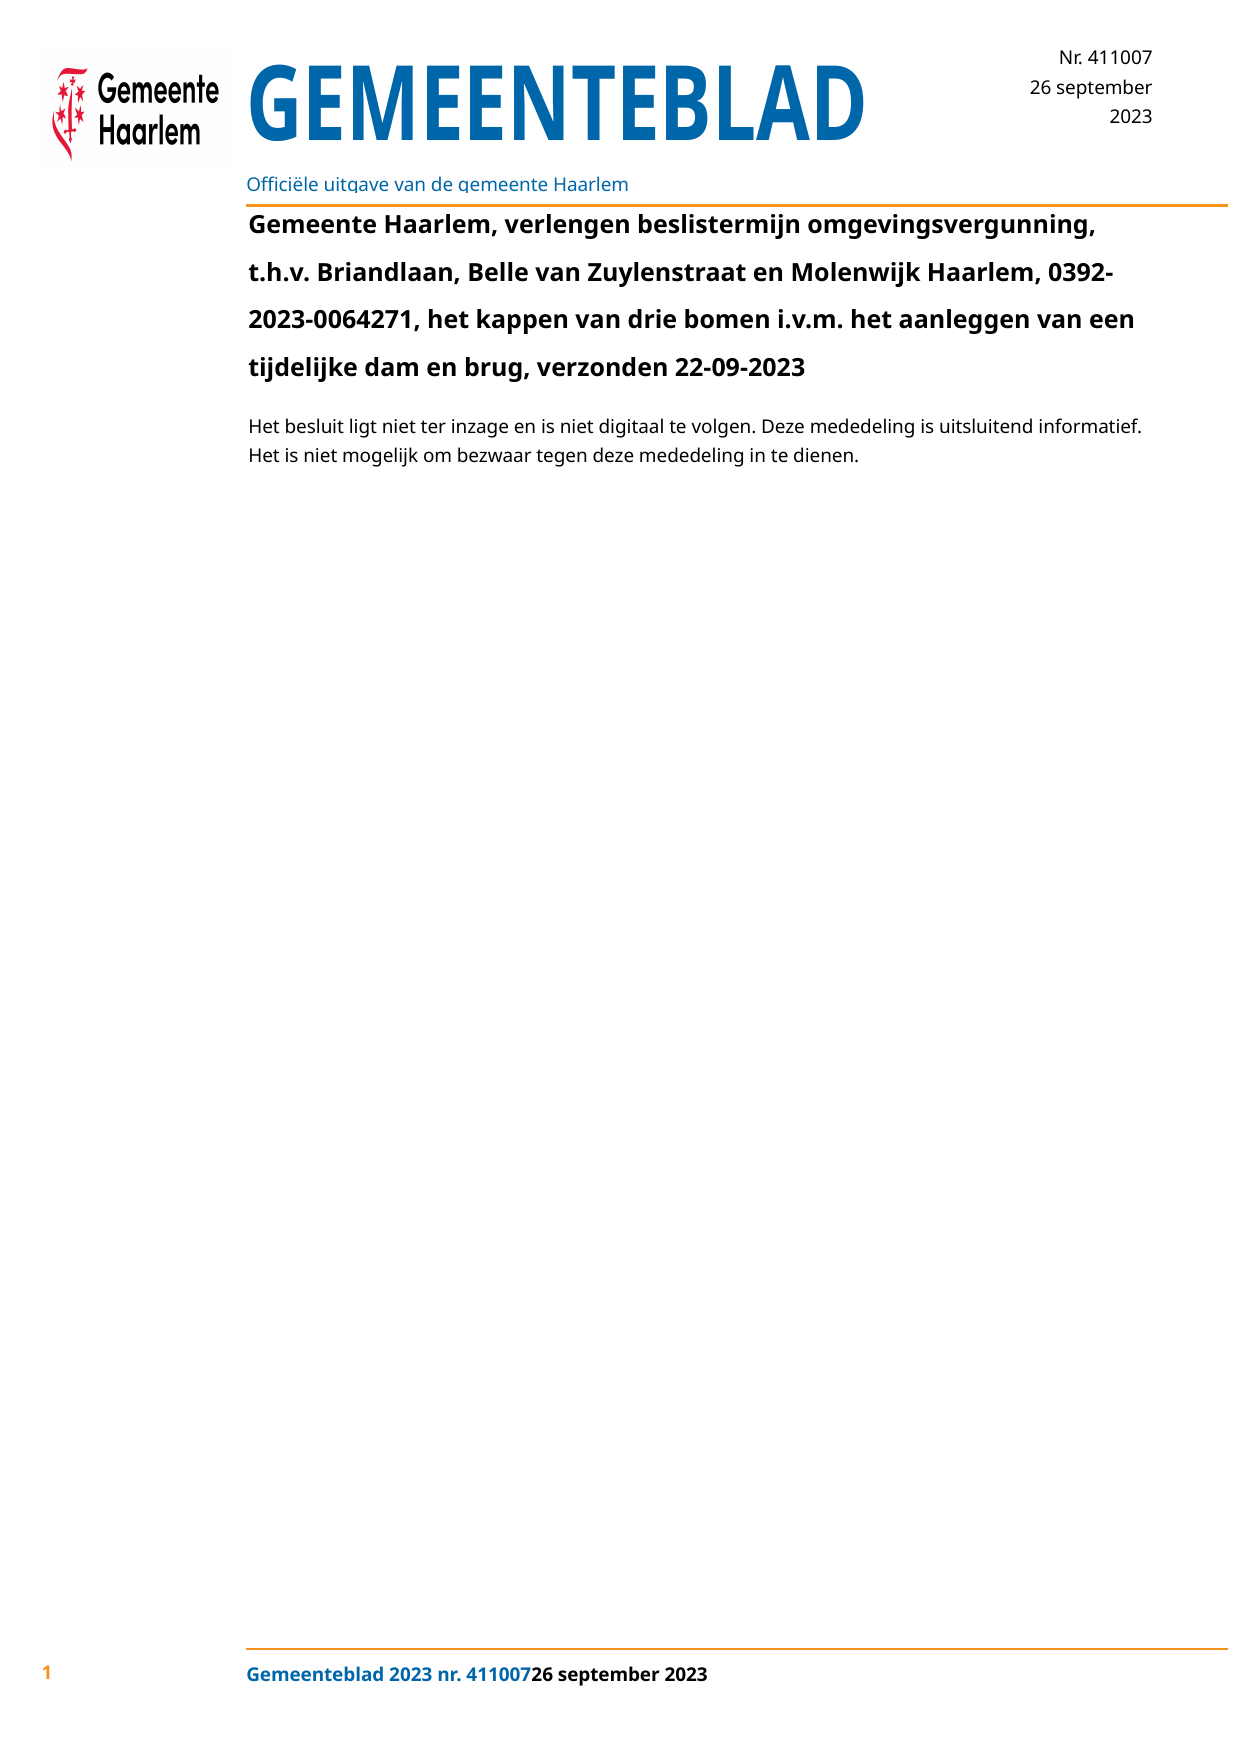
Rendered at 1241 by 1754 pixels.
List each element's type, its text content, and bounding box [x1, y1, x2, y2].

text Het besluit ligt niet ter inzage en is niet digitaal te volgen. Deze mededeling is uitsluitend informatief. Het is niet mogelijk om bezwaar tegen deze mededeling in te dienen. [248, 413, 1152, 468]
picture [41, 47, 231, 172]
text Gemeente Haarlem, verlengen beslistermijn omgevingsvergunning, t.h.v. Briandlaan, Belle van Zuylenstraat en Molenwijk Haarlem, 0392-2023-0064271, het kappen van drie bomen i.v.m. het aanleggen van een tijdelijke dam en brug, verzonden 22-09-2023 [248, 207, 1152, 384]
